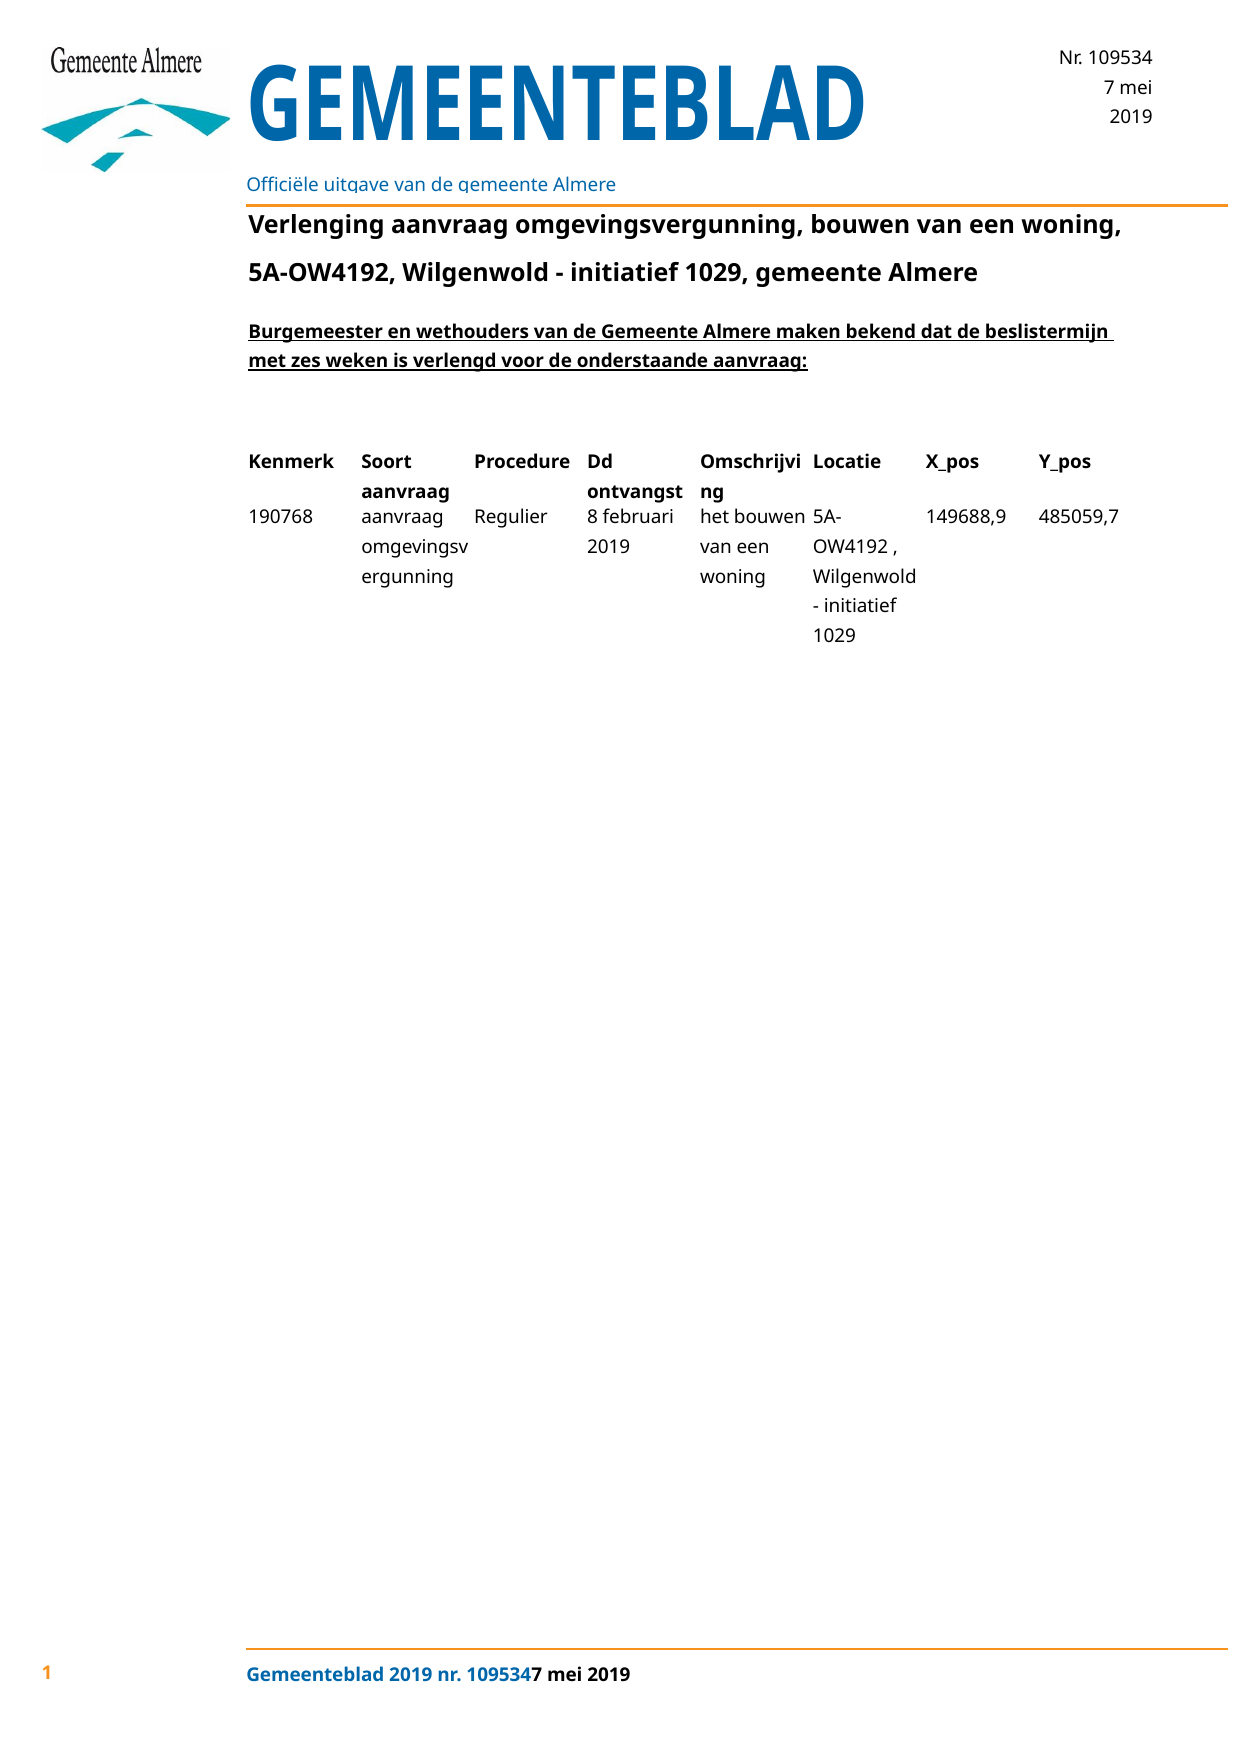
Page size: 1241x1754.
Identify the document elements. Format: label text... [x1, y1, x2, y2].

table_header Locatie [813, 449, 926, 504]
table_cell Regulier [474, 504, 587, 648]
text Burgemeester en wethouders van de Gemeente Almere maken bekend dat de beslistermijn met zes weken is verlengd voor de onderstaande aanvraag: [248, 318, 1152, 373]
table_header X_pos [926, 449, 1038, 504]
table_cell 149688,9 [926, 504, 1038, 648]
text Verlenging aanvraag omgevingsvergunning, bouwen van een woning, 5A-OW4192, Wilgenwold - initiatief 1029, gemeente Almere [248, 207, 1152, 288]
table_header Y_pos [1039, 449, 1152, 504]
table_header Kenmerk [248, 449, 361, 504]
table_cell het bouwen van een woning [700, 504, 813, 648]
picture [41, 47, 231, 172]
table_cell 8 februari 2019 [587, 504, 700, 648]
table_cell aanvraag omgevingsvergunning [361, 504, 474, 648]
table_cell 485059,7 [1039, 504, 1152, 648]
table_header Soort aanvraag [361, 449, 474, 504]
table_header Dd ontvangst [587, 449, 700, 504]
table_cell 190768 [248, 504, 361, 648]
table_cell 5A-OW4192 , Wilgenwold - initiatief 1029 [813, 504, 926, 648]
table_header Omschrijving [700, 449, 813, 504]
table_header Procedure [474, 449, 587, 504]
